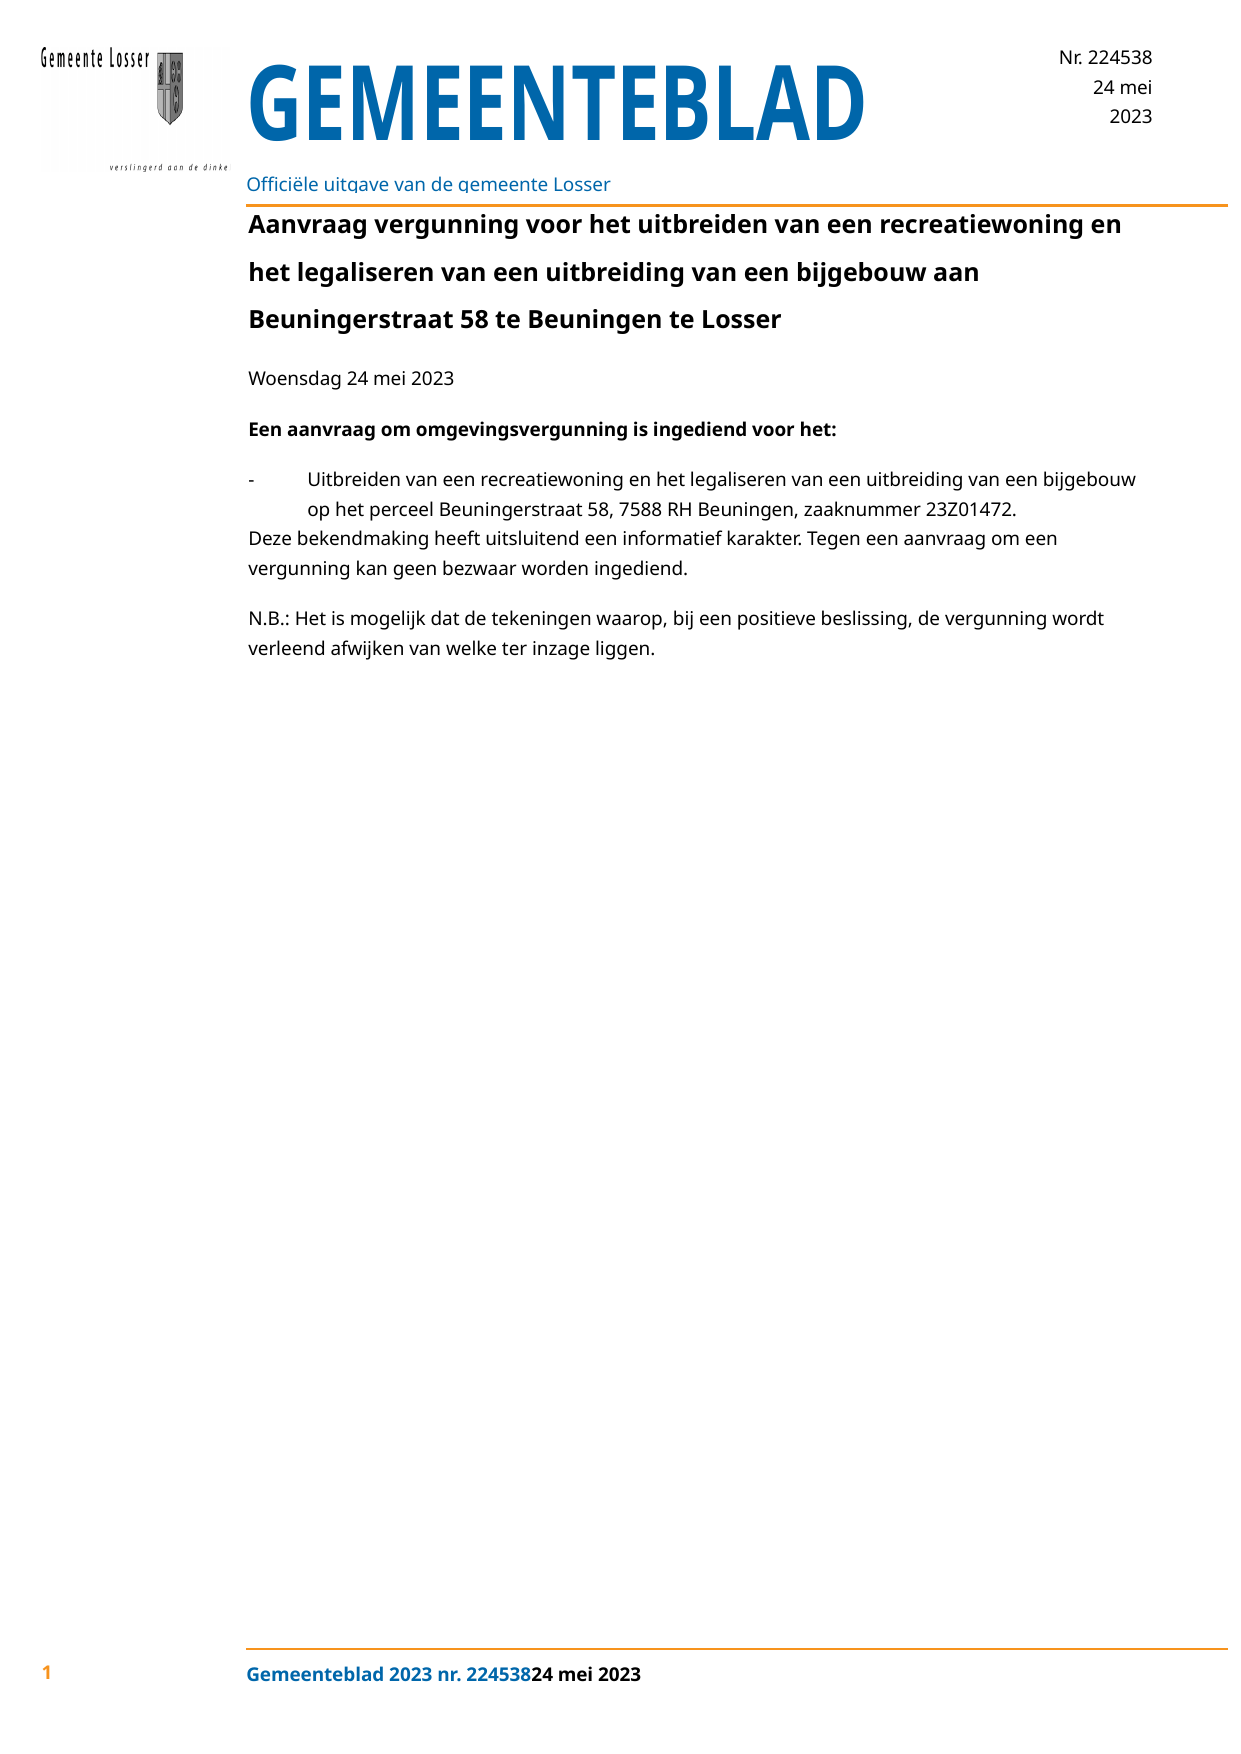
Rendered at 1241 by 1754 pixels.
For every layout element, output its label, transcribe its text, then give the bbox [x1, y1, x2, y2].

text Woensdag 24 mei 2023 [248, 366, 1152, 391]
text Een aanvraag om omgevingsvergunning is ingediend voor het: [248, 416, 1152, 442]
list Uitbreiden van een recreatiewoning en het legaliseren van een uitbreiding van een bijgebouw op het perceel Beuningerstraat 58, 7588 RH Beuningen, zaaknummer 23Z01472. [248, 466, 1152, 522]
text Aanvraag vergunning voor het uitbreiden van een recreatiewoning en het legaliseren van een uitbreiding van een bijgebouw aan Beuningerstraat 58 te Beuningen te Losser [248, 207, 1152, 336]
text Deze bekendmaking heeft uitsluitend een informatief karakter. Tegen een aanvraag om een vergunning kan geen bezwaar worden ingediend. [248, 526, 1152, 581]
picture [41, 47, 231, 172]
text N.B.: Het is mogelijk dat de tekeningen waarop, bij een positieve beslissing, de vergunning wordt verleend afwijken van welke ter inzage liggen. [248, 606, 1152, 661]
